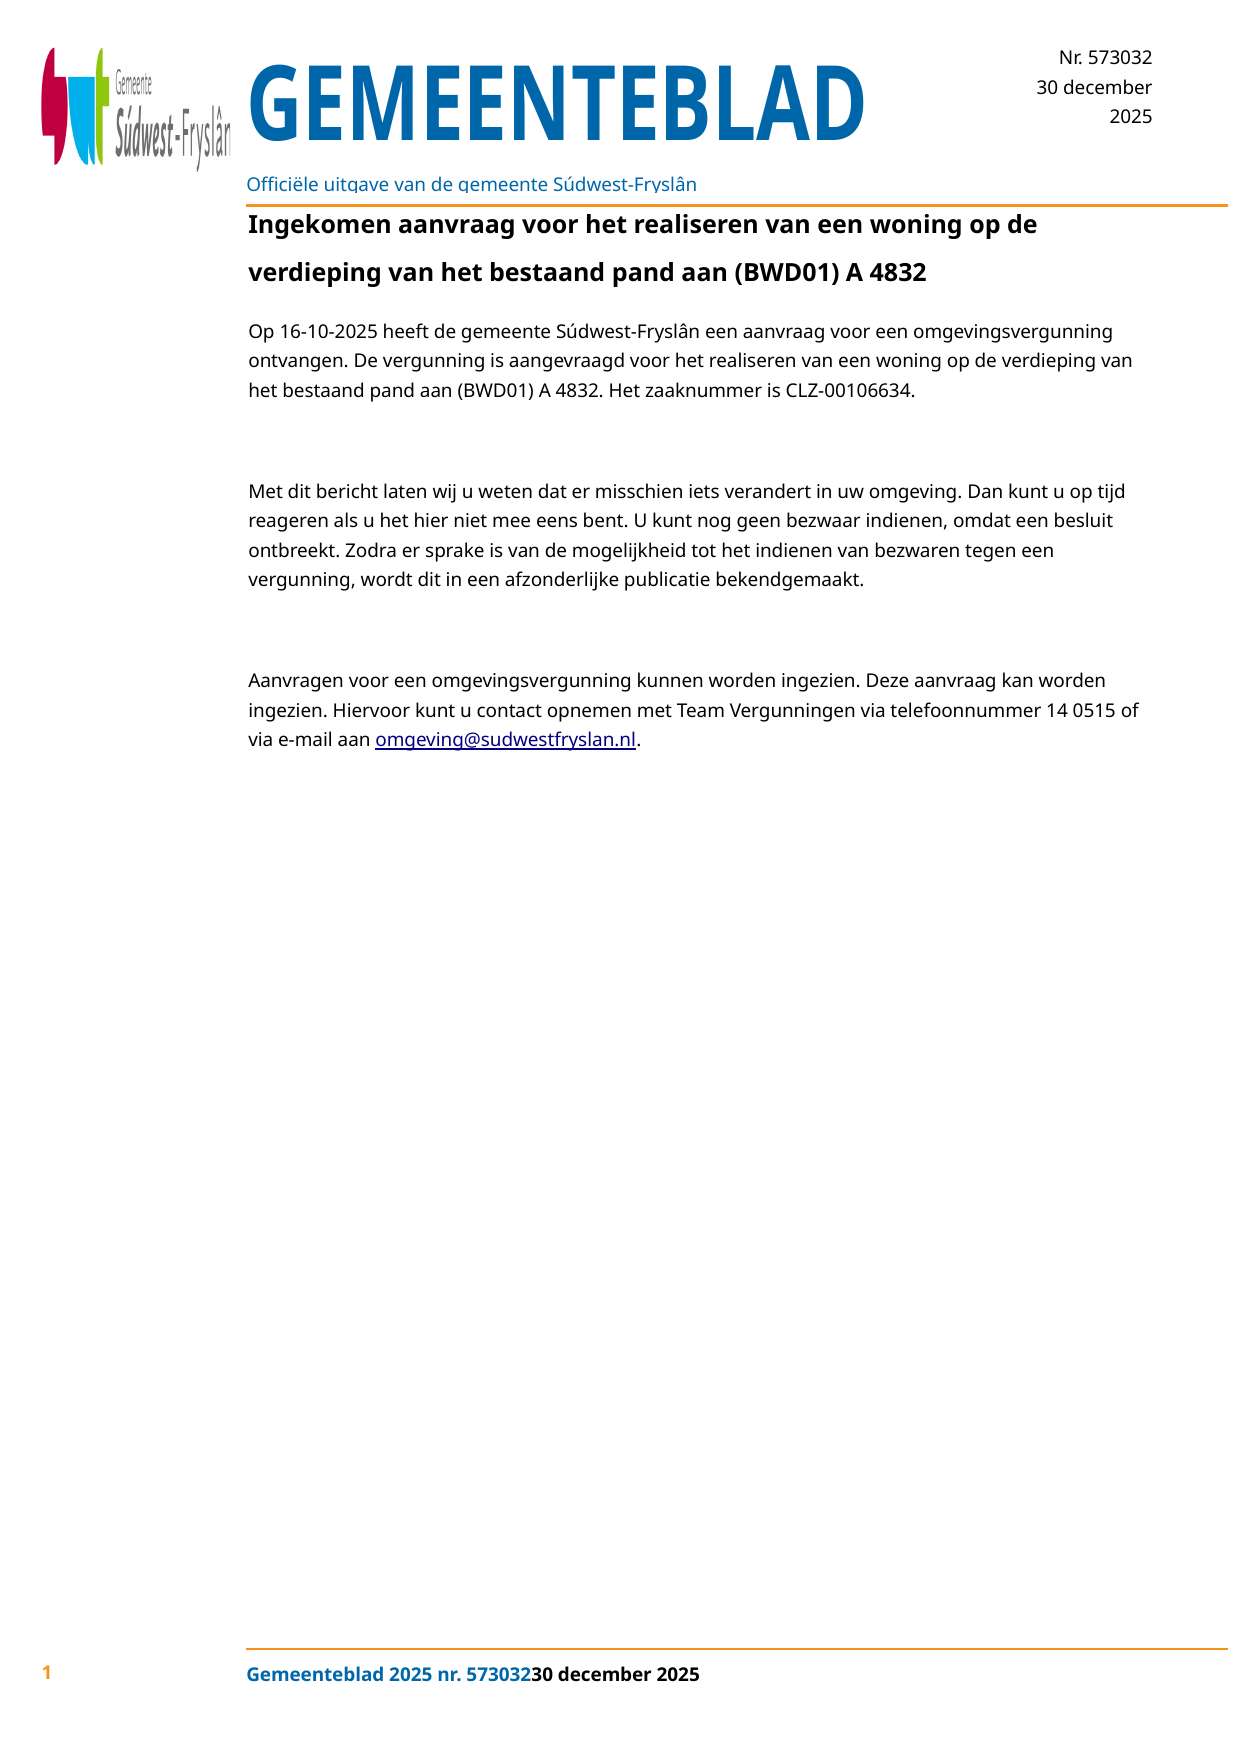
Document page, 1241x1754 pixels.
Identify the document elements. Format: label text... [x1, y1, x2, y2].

picture [41, 47, 231, 172]
text Op 16-10-2025 heeft de gemeente Súdwest-Fryslân een aanvraag voor een omgevingsvergunning ontvangen. De vergunning is aangevraagd voor het realiseren van een woning op de verdieping van het bestaand pand aan (BWD01) A 4832. Het zaaknummer is CLZ-00106634. [248, 318, 1152, 403]
text Ingekomen aanvraag voor het realiseren van een woning op de verdieping van het bestaand pand aan (BWD01) A 4832 [248, 207, 1152, 288]
text Met dit bericht laten wij u weten dat er misschien iets verandert in uw omgeving. Dan kunt u op tijd reageren als u het hier niet mee eens bent. U kunt nog geen bezwaar indienen, omdat een besluit ontbreekt. Zodra er sprake is van de mogelijkheid tot het indienen van bezwaren tegen een vergunning, wordt dit in een afzonderlijke publicatie bekendgemaakt. [248, 478, 1152, 592]
text Aanvragen voor een omgevingsvergunning kunnen worden ingezien. Deze aanvraag kan worden ingezien. Hiervoor kunt u contact opnemen met Team Vergunningen via telefoonnummer 14 0515 of via e-mail aan omgeving@sudwestfryslan.nl. [248, 667, 1152, 752]
